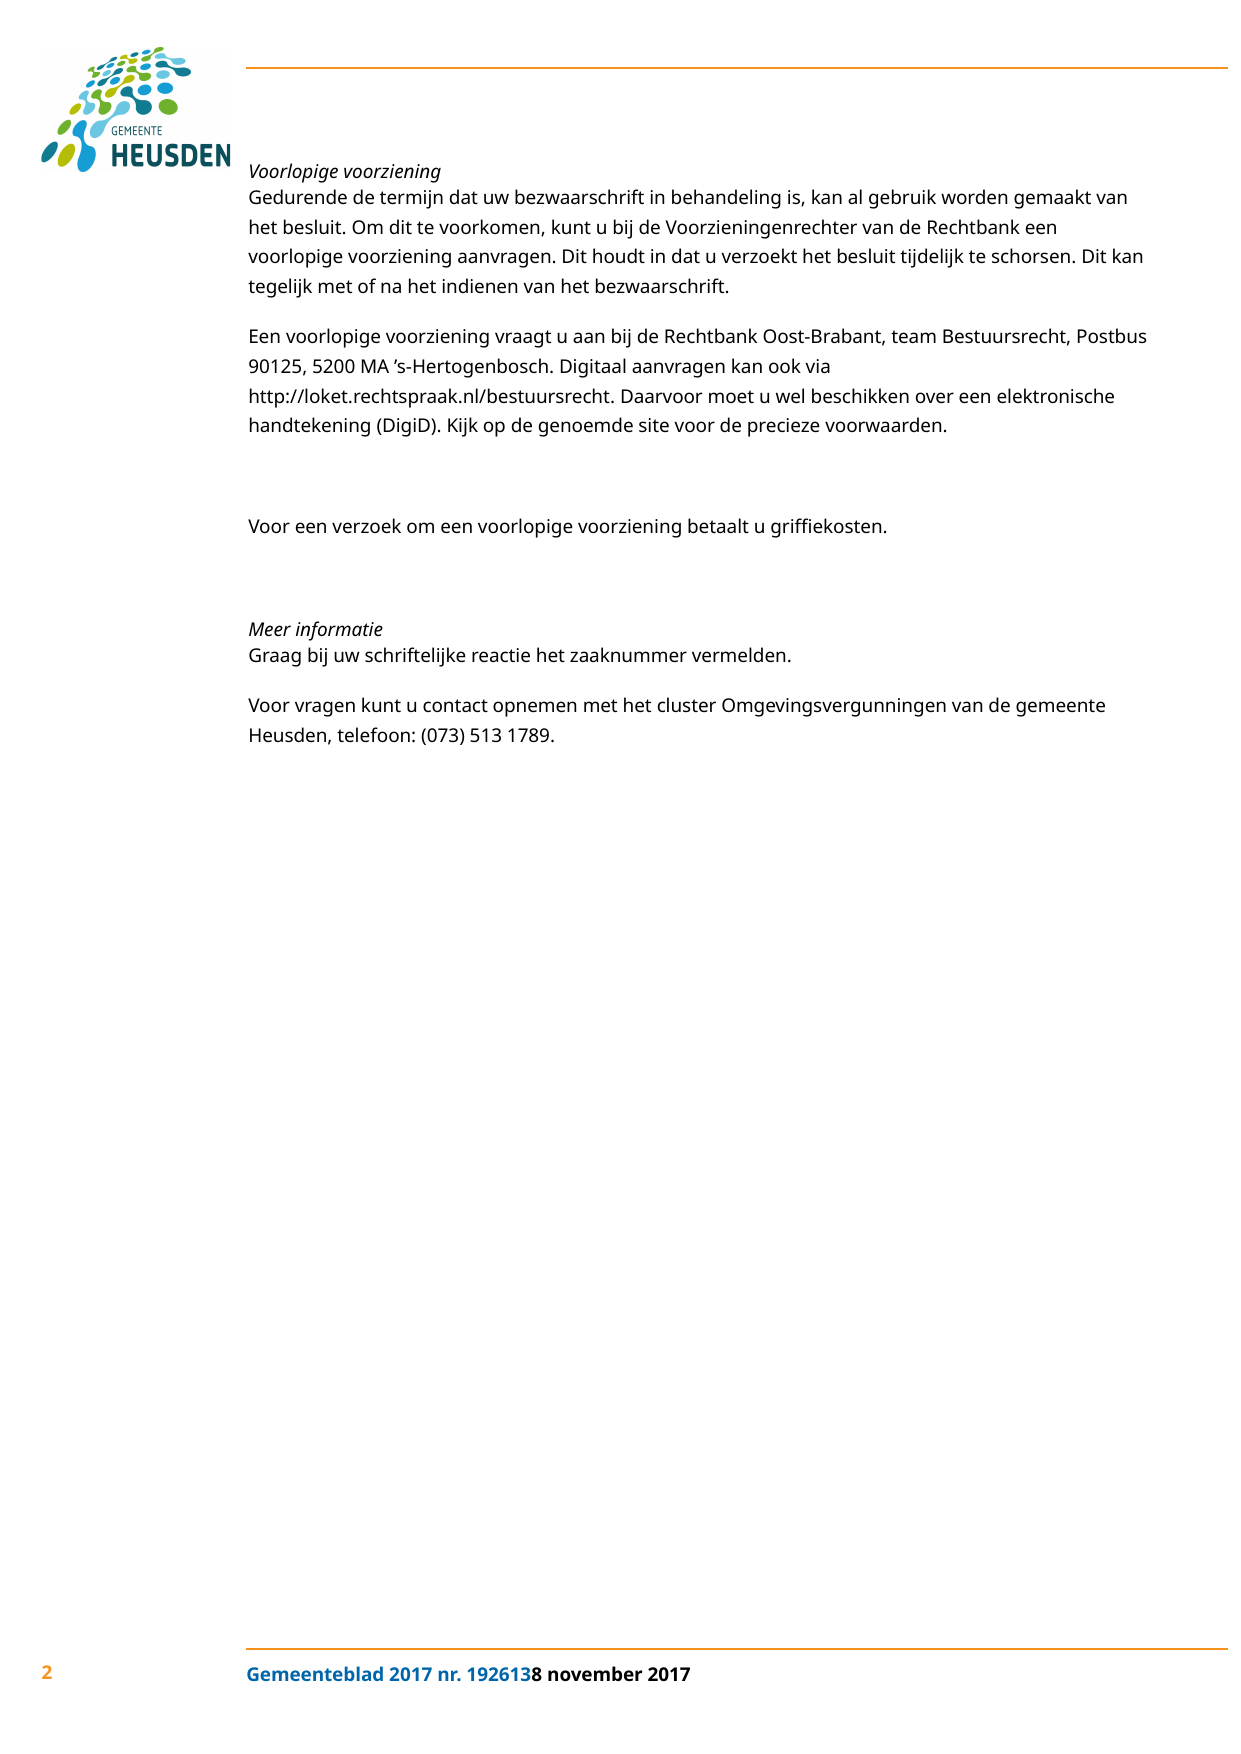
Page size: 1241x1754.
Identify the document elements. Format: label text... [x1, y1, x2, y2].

picture [41, 47, 231, 172]
text Meer informatie [248, 616, 1152, 642]
text Voor een verzoek om een voorlopige voorziening betaalt u griffiekosten. [248, 513, 1152, 539]
text Voor vragen kunt u contact opnemen met het cluster Omgevingsvergunningen van de gemeente Heusden, telefoon: (073) 513 1789. [248, 693, 1152, 748]
text Een voorlopige voorziening vraagt u aan bij de Rechtbank Oost-Brabant, team Bestuursrecht, Postbus 90125, 5200 MA ’s-Hertogenbosch. Digitaal aanvragen kan ook via http://loket.rechtspraak.nl/bestuursrecht. Daarvoor moet u wel beschikken over een elektronische handtekening (DigiD). Kijk op de genoemde site voor de precieze voorwaarden. [248, 324, 1152, 438]
text Graag bij uw schriftelijke reactie het zaaknummer vermelden. [248, 642, 1152, 668]
text Gedurende de termijn dat uw bezwaarschrift in behandeling is, kan al gebruik worden gemaakt van het besluit. Om dit te voorkomen, kunt u bij de Voorzieningenrechter van de Rechtbank een voorlopige voorziening aanvragen. Dit houdt in dat u verzoekt het besluit tijdelijk te schorsen. Dit kan tegelijk met of na het indienen van het bezwaarschrift. [248, 184, 1152, 299]
text Voorlopige voorziening [248, 159, 1152, 184]
